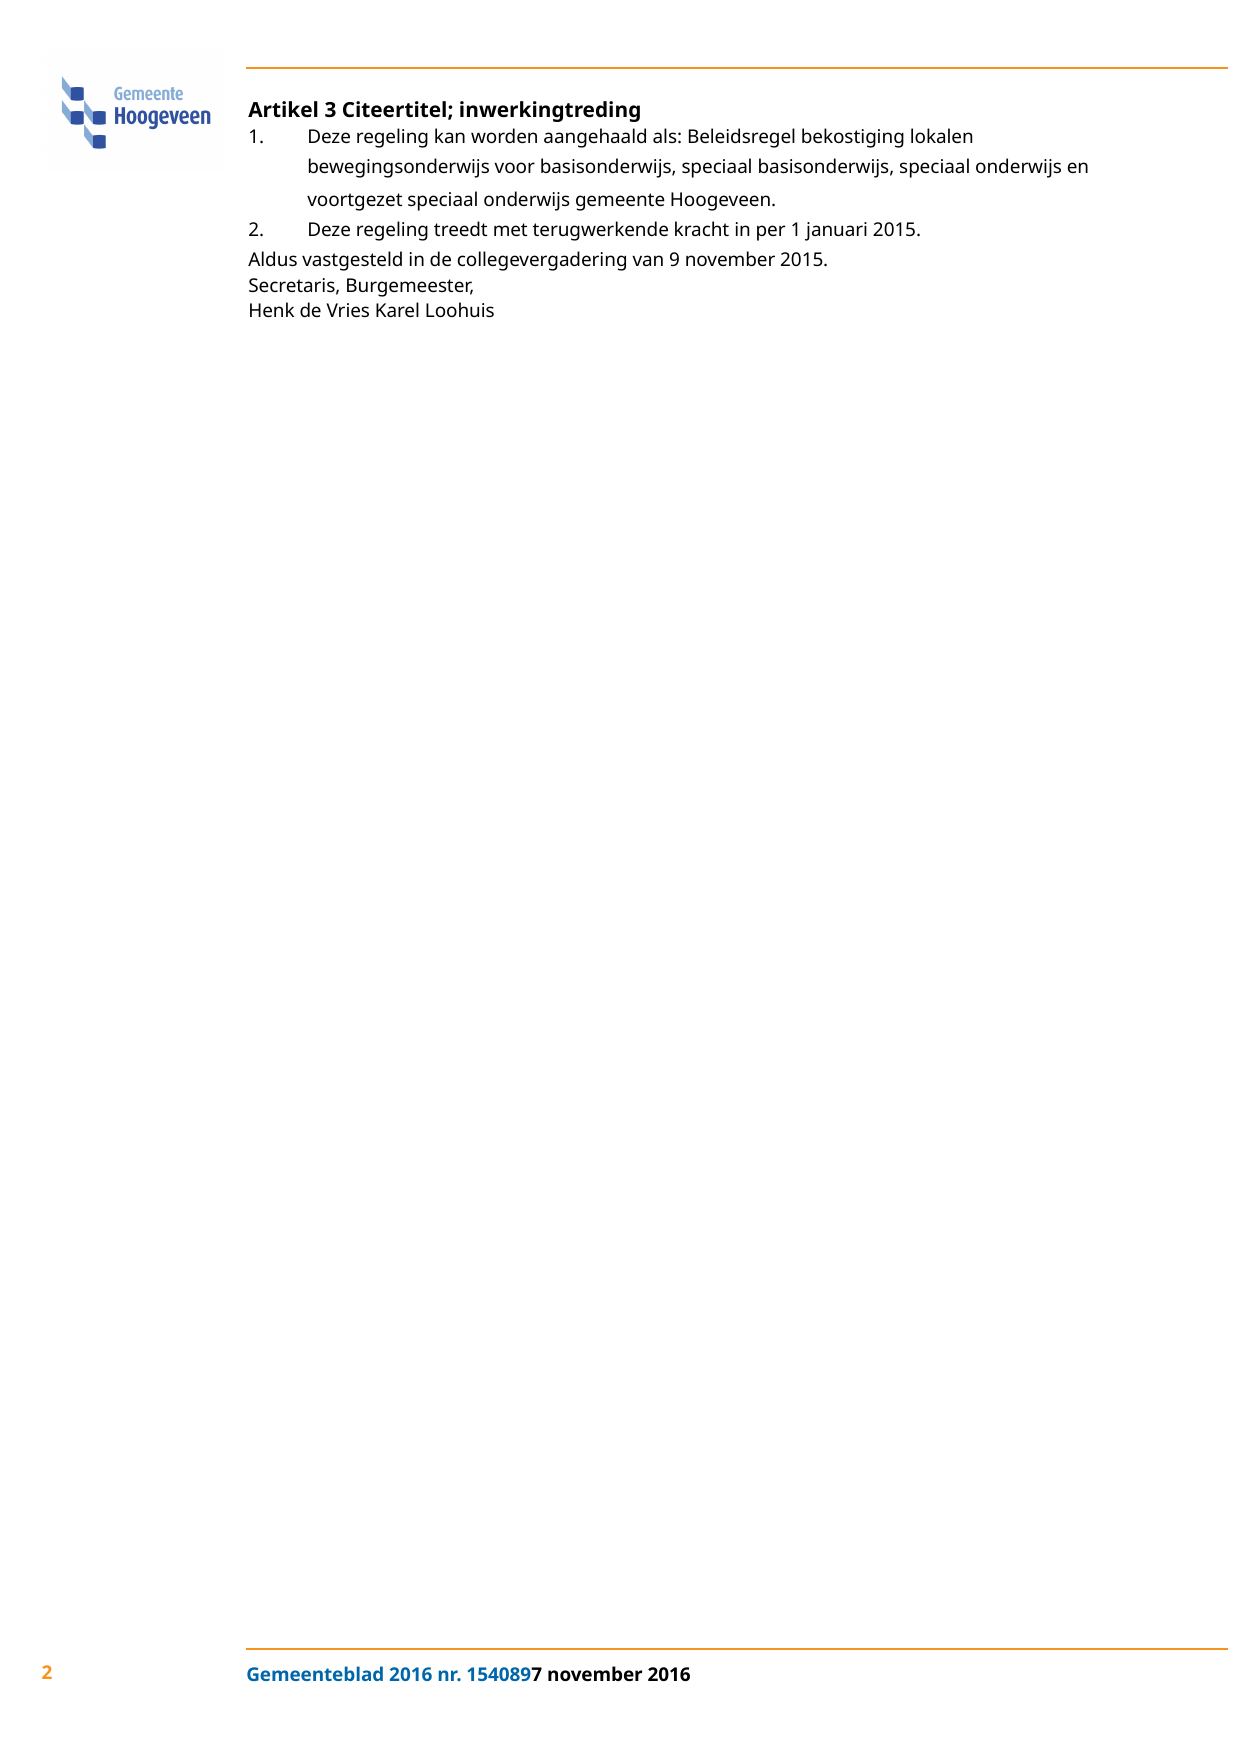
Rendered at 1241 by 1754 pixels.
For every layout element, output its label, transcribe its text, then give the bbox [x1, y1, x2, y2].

list Deze regeling treedt met terugwerkende kracht in per 1 januari 2015. [248, 216, 1152, 242]
picture [41, 47, 231, 172]
text Artikel 3 Citeertitel; inwerkingtreding [248, 95, 1152, 123]
list Deze regeling kan worden aangehaald als: Beleidsregel bekostiging lokalen bewegingsonderwijs voor basisonderwijs, speciaal basisonderwijs, speciaal onderwijs en voortgezet speciaal onderwijs gemeente Hoogeveen. [248, 123, 1152, 212]
text Secretaris, Burgemeester, [248, 272, 1152, 297]
text Henk de Vries Karel Loohuis [248, 297, 1152, 323]
text Aldus vastgesteld in de collegevergadering van 9 november 2015. [248, 246, 1152, 272]
